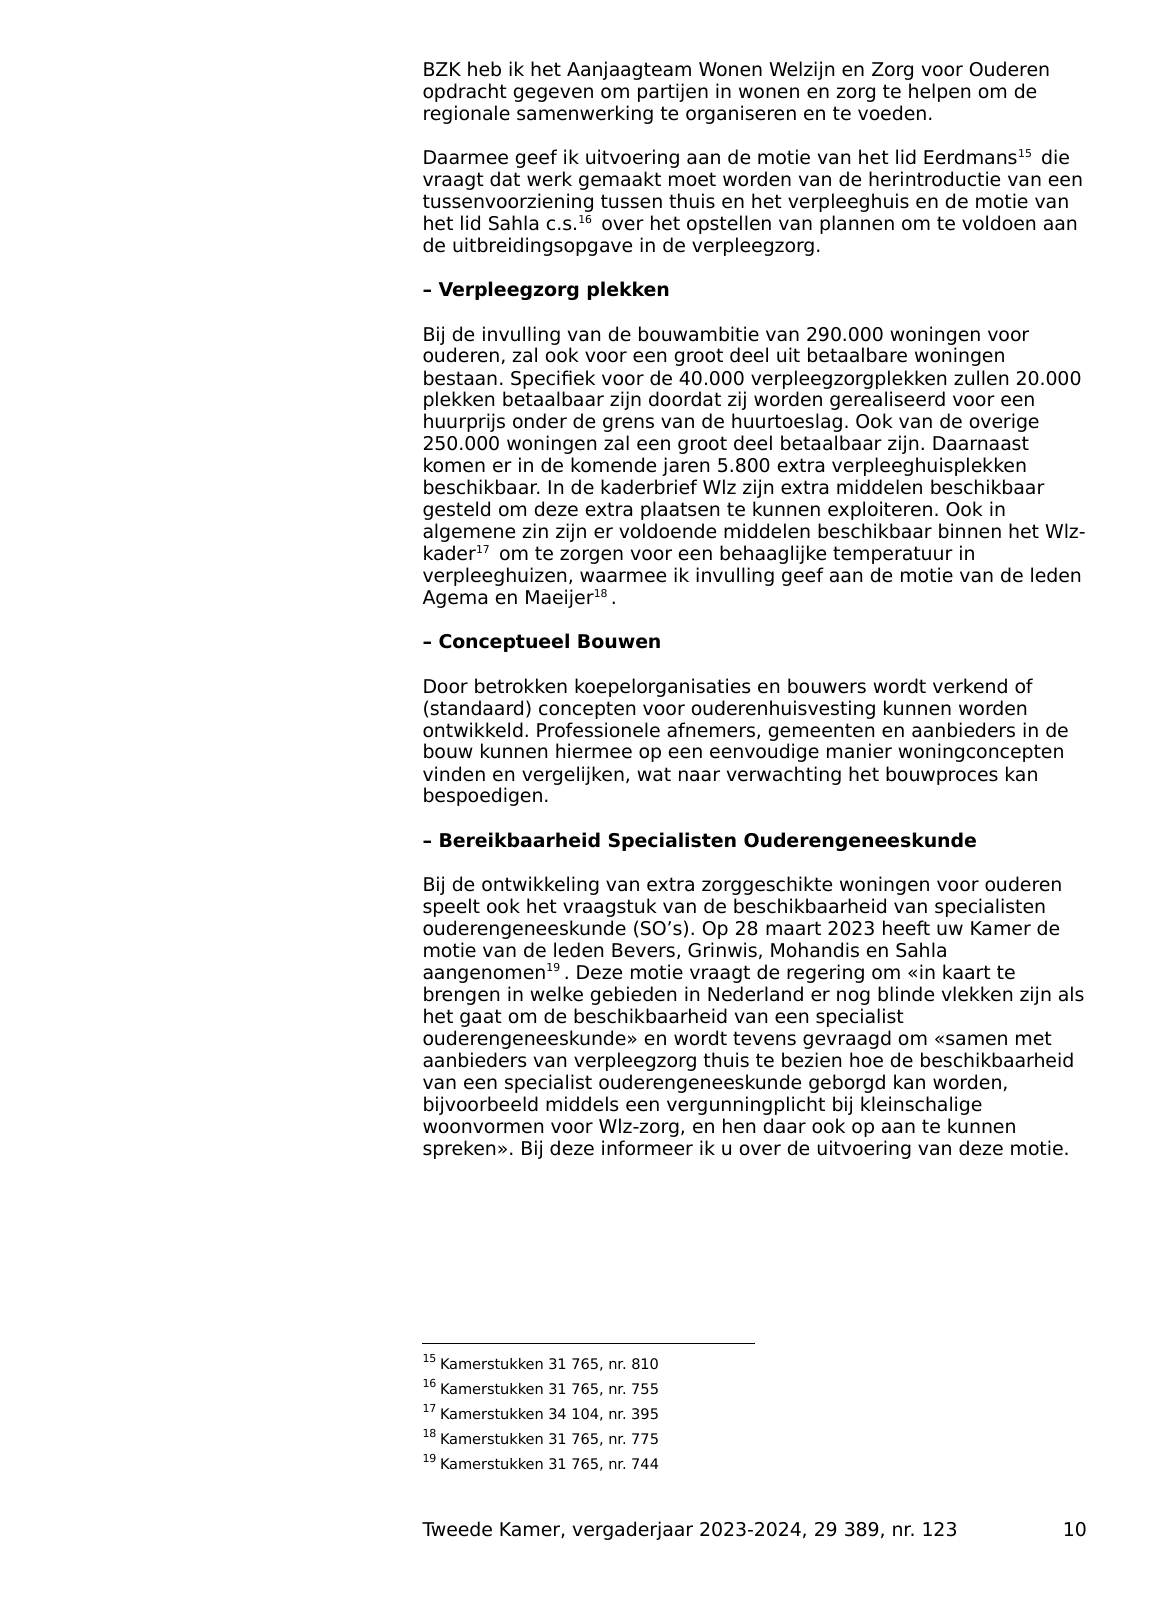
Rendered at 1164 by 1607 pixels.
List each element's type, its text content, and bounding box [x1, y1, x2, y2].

text Door betrokken koepelorganisaties en bouwers wordt verkend of (standaard) concepten voor ouderenhuisvesting kunnen worden ontwikkeld. Professionele afnemers, gemeenten en aanbieders in de bouw kunnen hiermee op een eenvoudige manier woningconcepten vinden en vergelijken, wat naar verwachting het bouwproces kan bespoedigen. [422, 676, 1087, 807]
subtitle – Bereikbaarheid Specialisten Ouderengeneeskunde [422, 829, 1087, 852]
text Kamerstukken 31 765, nr. 810 [422, 1352, 1087, 1374]
text Kamerstukken 31 765, nr. 755 [422, 1377, 1087, 1399]
text Kamerstukken 34 104, nr. 395 [422, 1402, 1087, 1424]
text Bij de ontwikkeling van extra zorggeschikte woningen voor ouderen speelt ook het vraagstuk van de beschikbaarheid van specialisten ouderengeneeskunde (SO’s). Op 28 maart 2023 heeft uw Kamer de motie van de leden Bevers, Grinwis, Mohandis en Sahla aangenomen. Deze motie vraagt de regering om «in kaart te brengen in welke gebieden in Nederland er nog blinde vlekken zijn als het gaat om de beschikbaarheid van een specialist ouderengeneeskunde» en wordt tevens gevraagd om «samen met aanbieders van verpleegzorg thuis te bezien hoe de beschikbaarheid van een specialist ouderengeneeskunde geborgd kan worden, bijvoorbeeld middels een vergunningplicht bij kleinschalige woonvormen voor Wlz-zorg, en hen daar ook op aan te kunnen spreken». Bij deze informeer ik u over de uitvoering van deze motie. [422, 874, 1087, 1159]
subtitle – Verpleegzorg plekken [422, 279, 1087, 301]
subtitle – Conceptueel Bouwen [422, 631, 1087, 653]
text Kamerstukken 31 765, nr. 775 [422, 1427, 1087, 1449]
text Bij de invulling van de bouwambitie van 290.000 woningen voor ouderen, zal ook voor een groot deel uit betaalbare woningen bestaan. Specifiek voor de 40.000 verpleegzorgplekken zullen 20.000 plekken betaalbaar zijn doordat zij worden gerealiseerd voor een huurprijs onder de grens van de huurtoeslag. Ook van de overige 250.000 woningen zal een groot deel betaalbaar zijn. Daarnaast komen er in de komende jaren 5.800 extra verpleeghuisplekken beschikbaar. In de kaderbrief Wlz zijn extra middelen beschikbaar gesteld om deze extra plaatsen te kunnen exploiteren. Ook in algemene zin zijn er voldoende middelen beschikbaar binnen het Wlz-kader om te zorgen voor een behaaglijke temperatuur in verpleeghuizen, waarmee ik invulling geef aan de motie van de leden Agema en Maeijer. [422, 323, 1087, 609]
text BZK heb ik het Aanjaagteam Wonen Welzijn en Zorg voor Ouderen opdracht gegeven om partijen in wonen en zorg te helpen om de regionale samenwerking te organiseren en te voeden. [422, 59, 1087, 125]
text Daarmee geef ik uitvoering aan de motie van het lid Eerdmans die vraagt dat werk gemaakt moet worden van de herintroductie van een tussenvoorziening tussen thuis en het verpleeghuis en de motie van het lid Sahla c.s. over het opstellen van plannen om te voldoen aan de uitbreidingsopgave in de verpleegzorg. [422, 147, 1087, 257]
text Kamerstukken 31 765, nr. 744 [422, 1452, 1087, 1474]
